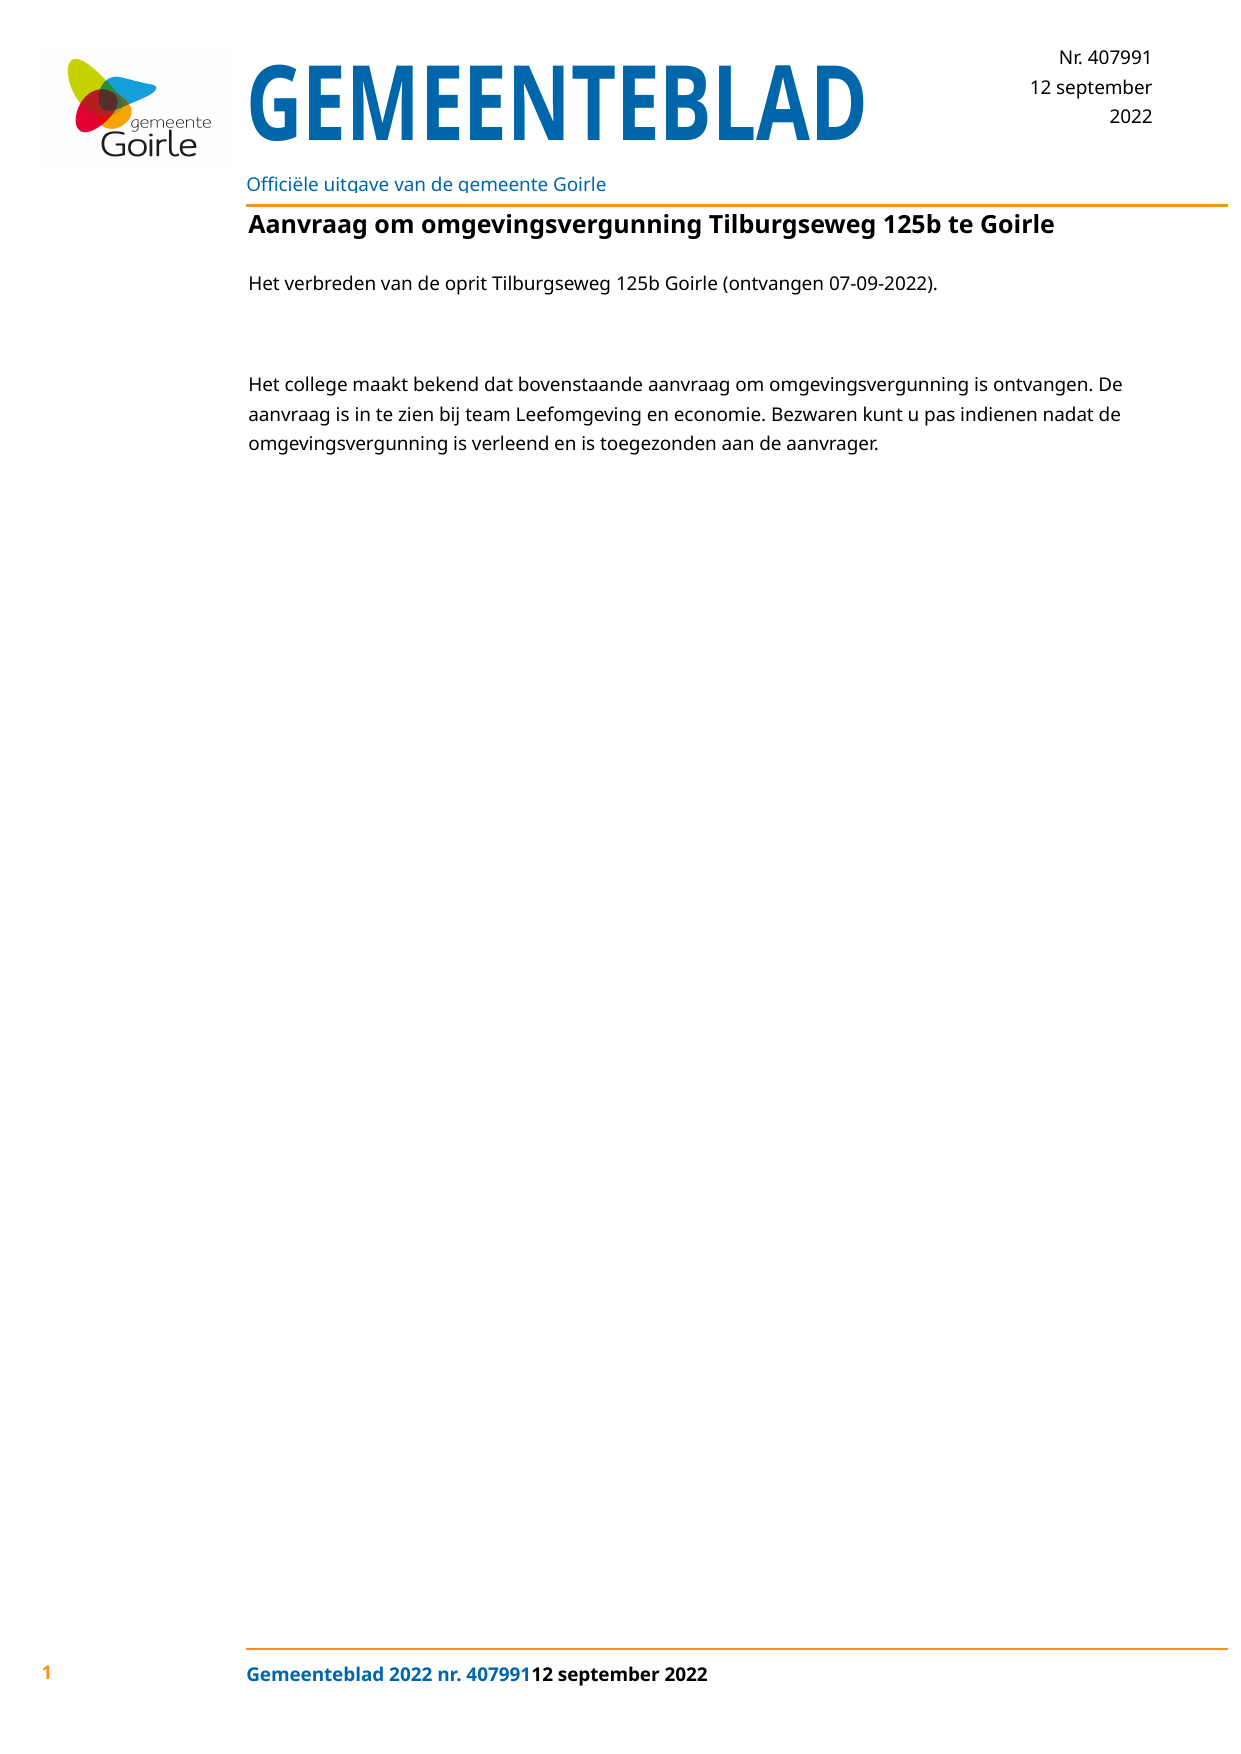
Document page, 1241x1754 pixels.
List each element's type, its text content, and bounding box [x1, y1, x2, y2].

text Het verbreden van de oprit Tilburgseweg 125b Goirle (ontvangen 07-09-2022). [248, 270, 1152, 296]
text Aanvraag om omgevingsvergunning Tilburgseweg 125b te Goirle [248, 207, 1152, 241]
text Het college maakt bekend dat bovenstaande aanvraag om omgevingsvergunning is ontvangen. De aanvraag is in te zien bij team Leefomgeving en economie. Bezwaren kunt u pas indienen nadat de omgevingsvergunning is verleend en is toegezonden aan de aanvrager. [248, 371, 1152, 456]
picture [41, 47, 231, 172]
